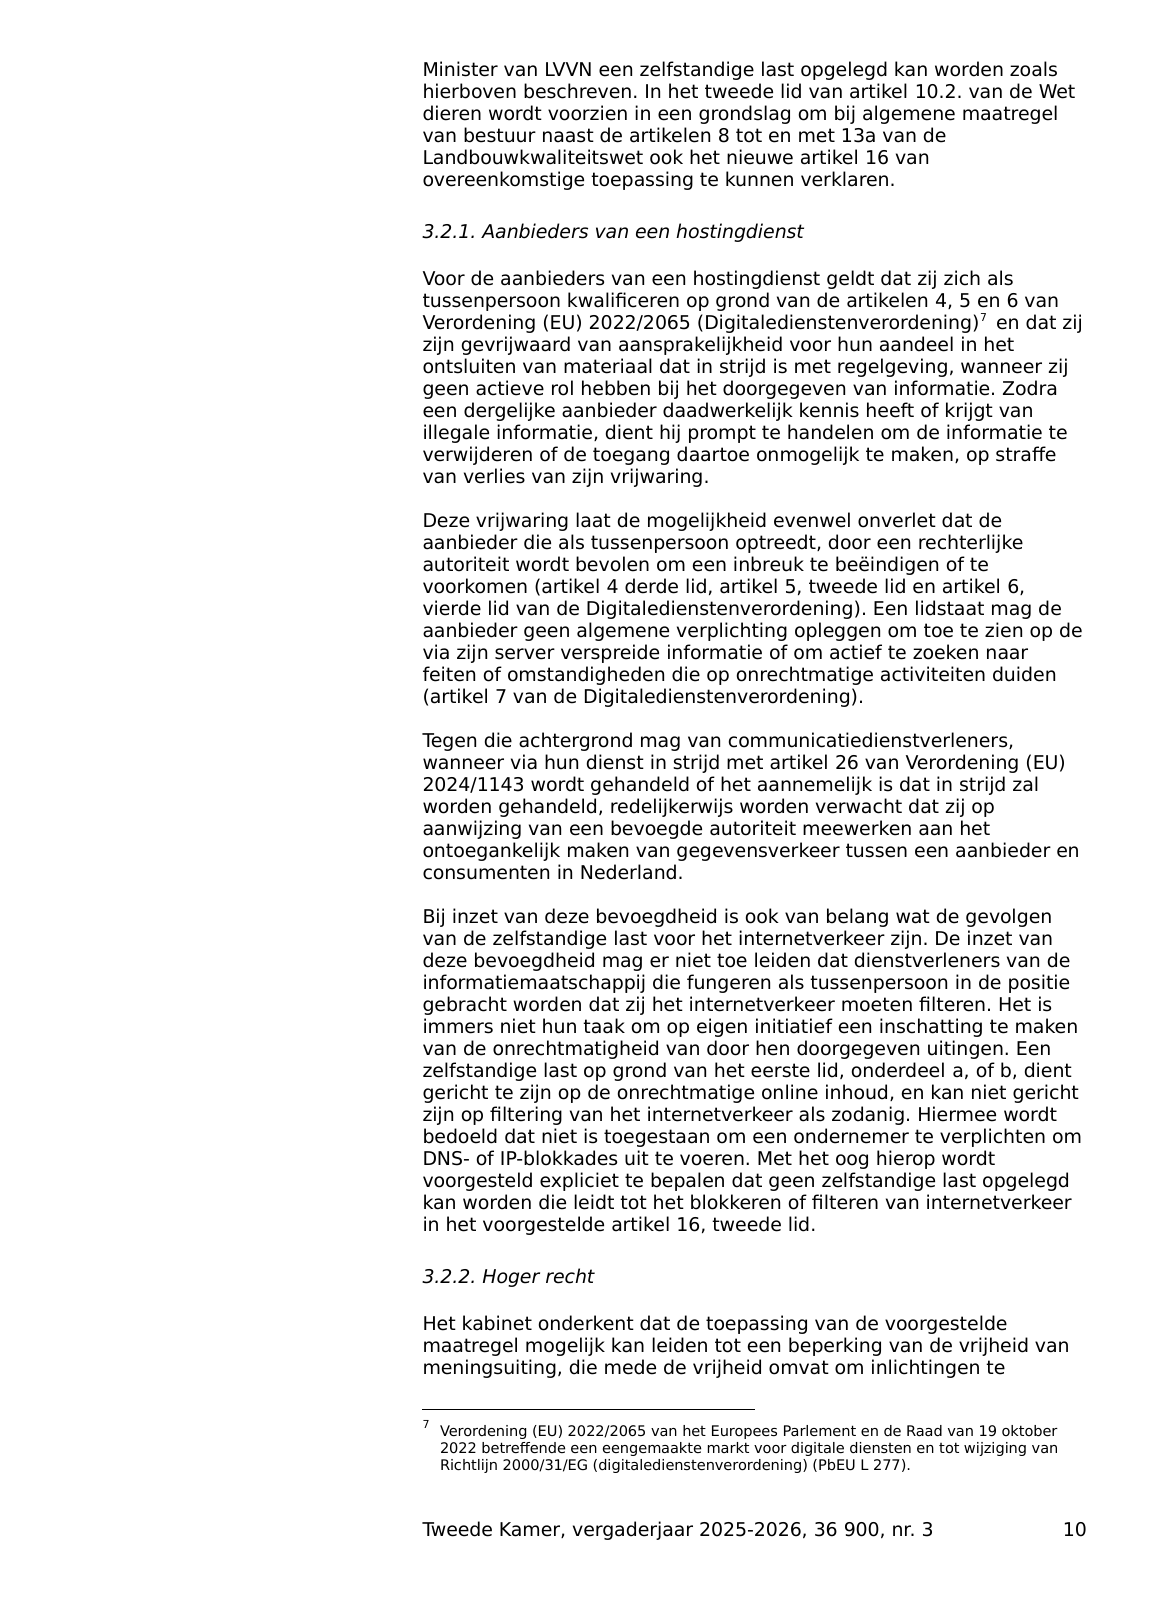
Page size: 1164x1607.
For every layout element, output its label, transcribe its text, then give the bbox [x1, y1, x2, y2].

text Minister van LVVN een zelfstandige last opgelegd kan worden zoals hierboven beschreven. In het tweede lid van artikel 10.2. van de Wet dieren wordt voorzien in een grondslag om bij algemene maatregel van bestuur naast de artikelen 8 tot en met 13a van de Landbouwkwaliteitswet ook het nieuwe artikel 16 van overeenkomstige toepassing te kunnen verklaren. [422, 59, 1087, 191]
text Voor de aanbieders van een hostingdienst geldt dat zij zich als tussenpersoon kwalificeren op grond van de artikelen 4, 5 en 6 van Verordening (EU) 2022/2065 (Digitaledienstenverordening) en dat zij zijn gevrijwaard van aansprakelijkheid voor hun aandeel in het ontsluiten van materiaal dat in strijd is met regelgeving, wanneer zij geen actieve rol hebben bij het doorgegeven van informatie. Zodra een dergelijke aanbieder daadwerkelijk kennis heeft of krijgt van illegale informatie, dient hij prompt te handelen om de informatie te verwijderen of de toegang daartoe onmogelijk te maken, op straffe van verlies van zijn vrijwaring. [422, 268, 1087, 488]
subtitle 3.2.1. Aanbieders van een hostingdienst [422, 221, 1087, 243]
subtitle 3.2.2. Hoger recht [422, 1266, 1087, 1288]
text Bij inzet van deze bevoegdheid is ook van belang wat de gevolgen van de zelfstandige last voor het internetverkeer zijn. De inzet van deze bevoegdheid mag er niet toe leiden dat dienstverleners van de informatiemaatschappij die fungeren als tussenpersoon in de positie gebracht worden dat zij het internetverkeer moeten filteren. Het is immers niet hun taak om op eigen initiatief een inschatting te maken van de onrechtmatigheid van door hen doorgegeven uitingen. Een zelfstandige last op grond van het eerste lid, onderdeel a, of b, dient gericht te zijn op de onrechtmatige online inhoud, en kan niet gericht zijn op filtering van het internetverkeer als zodanig. Hiermee wordt bedoeld dat niet is toegestaan om een ondernemer te verplichten om DNS- of IP-blokkades uit te voeren. Met het oog hierop wordt voorgesteld expliciet te bepalen dat geen zelfstandige last opgelegd kan worden die leidt tot het blokkeren of filteren van internetverkeer in het voorgestelde artikel 16, tweede lid. [422, 906, 1087, 1236]
text Het kabinet onderkent dat de toepassing van de voorgestelde maatregel mogelijk kan leiden tot een beperking van de vrijheid van meningsuiting, die mede de vrijheid omvat om inlichtingen te [422, 1313, 1087, 1378]
text Deze vrijwaring laat de mogelijkheid evenwel onverlet dat de aanbieder die als tussenpersoon optreedt, door een rechterlijke autoriteit wordt bevolen om een inbreuk te beëindigen of te voorkomen (artikel 4 derde lid, artikel 5, tweede lid en artikel 6, vierde lid van de Digitaledienstenverordening). Een lidstaat mag de aanbieder geen algemene verplichting opleggen om toe te zien op de via zijn server verspreide informatie of om actief te zoeken naar feiten of omstandigheden die op onrechtmatige activiteiten duiden (artikel 7 van de Digitaledienstenverordening). [422, 510, 1087, 708]
text Verordening (EU) 2022/2065 van het Europees Parlement en de Raad van 19 oktober 2022 betreffende een eengemaakte markt voor digitale diensten en tot wijziging van Richtlijn 2000/31/EG (digitaledienstenverordening) (PbEU L 277). [422, 1418, 1087, 1474]
text Tegen die achtergrond mag van communicatiedienstverleners, wanneer via hun dienst in strijd met artikel 26 van Verordening (EU) 2024/1143 wordt gehandeld of het aannemelijk is dat in strijd zal worden gehandeld, redelijkerwijs worden verwacht dat zij op aanwijzing van een bevoegde autoriteit meewerken aan het ontoegankelijk maken van gegevensverkeer tussen een aanbieder en consumenten in Nederland. [422, 730, 1087, 884]
